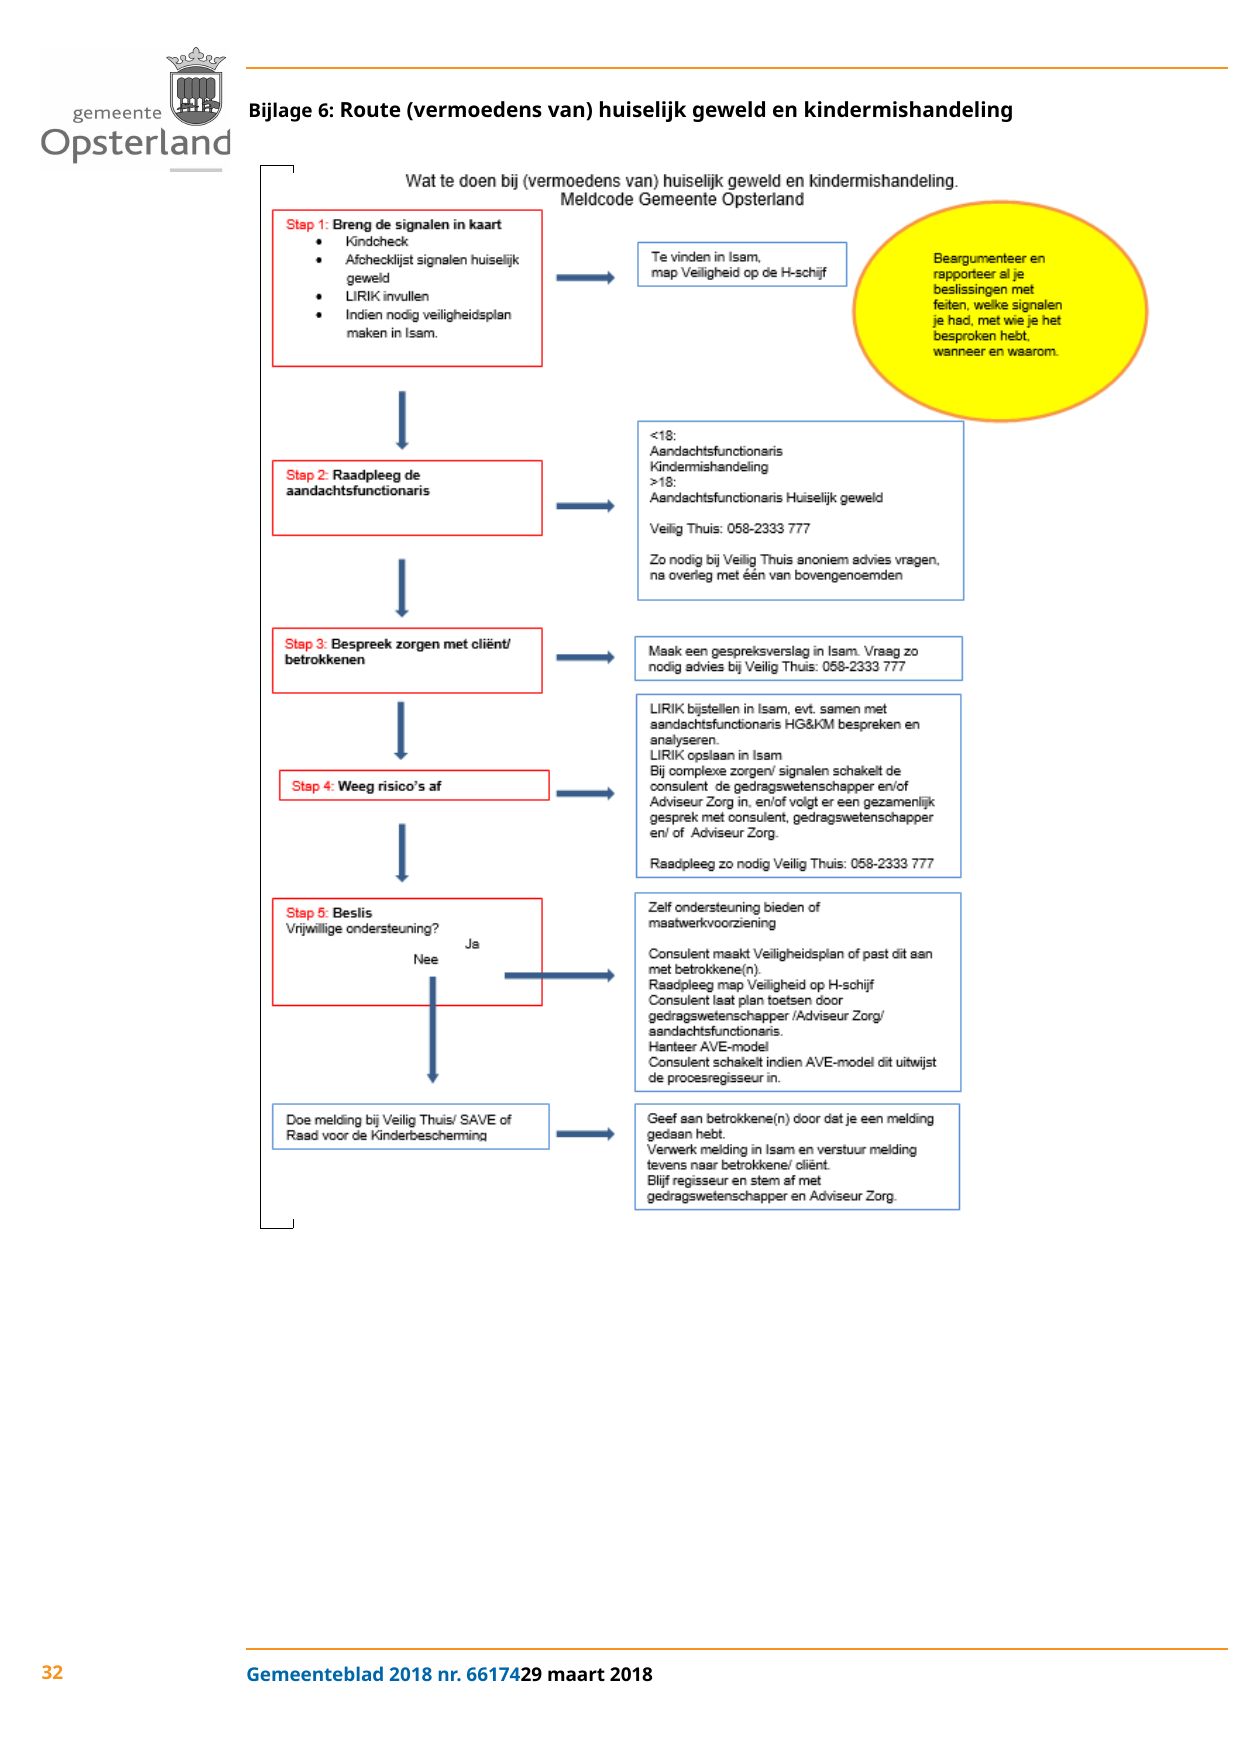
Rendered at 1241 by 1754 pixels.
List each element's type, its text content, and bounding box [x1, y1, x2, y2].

text Bijlage 6: Route (vermoedens van) huiselijk geweld en kindermishandeling [248, 95, 1152, 123]
picture [268, 173, 1155, 1219]
picture [41, 47, 231, 172]
